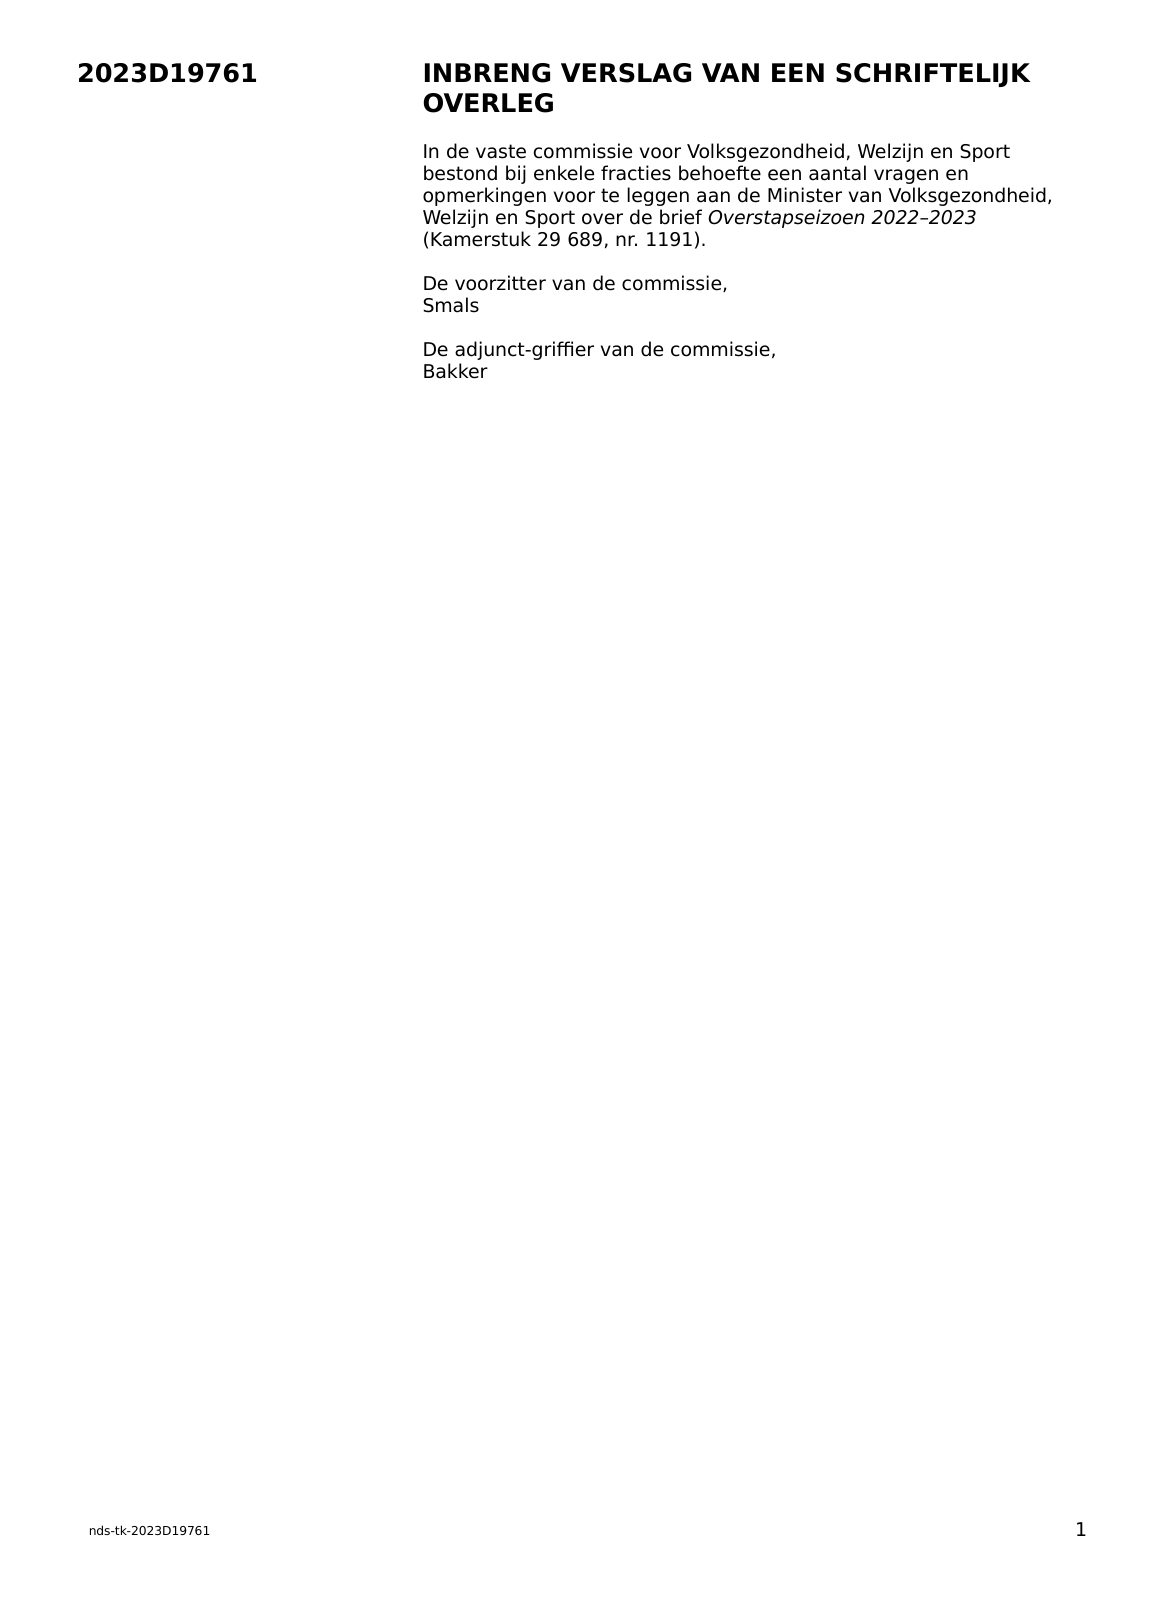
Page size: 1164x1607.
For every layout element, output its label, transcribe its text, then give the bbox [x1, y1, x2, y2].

text Bakker [422, 361, 1087, 383]
text 2023D19761 INBRENG VERSLAG VAN EEN SCHRIFTELIJK OVERLEG [77, 59, 1087, 118]
text nds-tk-2023D19761 [88, 1524, 323, 1538]
text In de vaste commissie voor Volksgezondheid, Welzijn en Sport bestond bij enkele fracties behoefte een aantal vragen en opmerkingen voor te leggen aan de Minister van Volksgezondheid, Welzijn en Sport over de brief Overstapseizoen 2022–2023 (Kamerstuk 29 689, nr. 1191). [422, 141, 1087, 251]
text De adjunct-griffier van de commissie, [422, 339, 1087, 361]
text Smals [422, 295, 1087, 317]
text De voorzitter van de commissie, [422, 273, 1087, 295]
